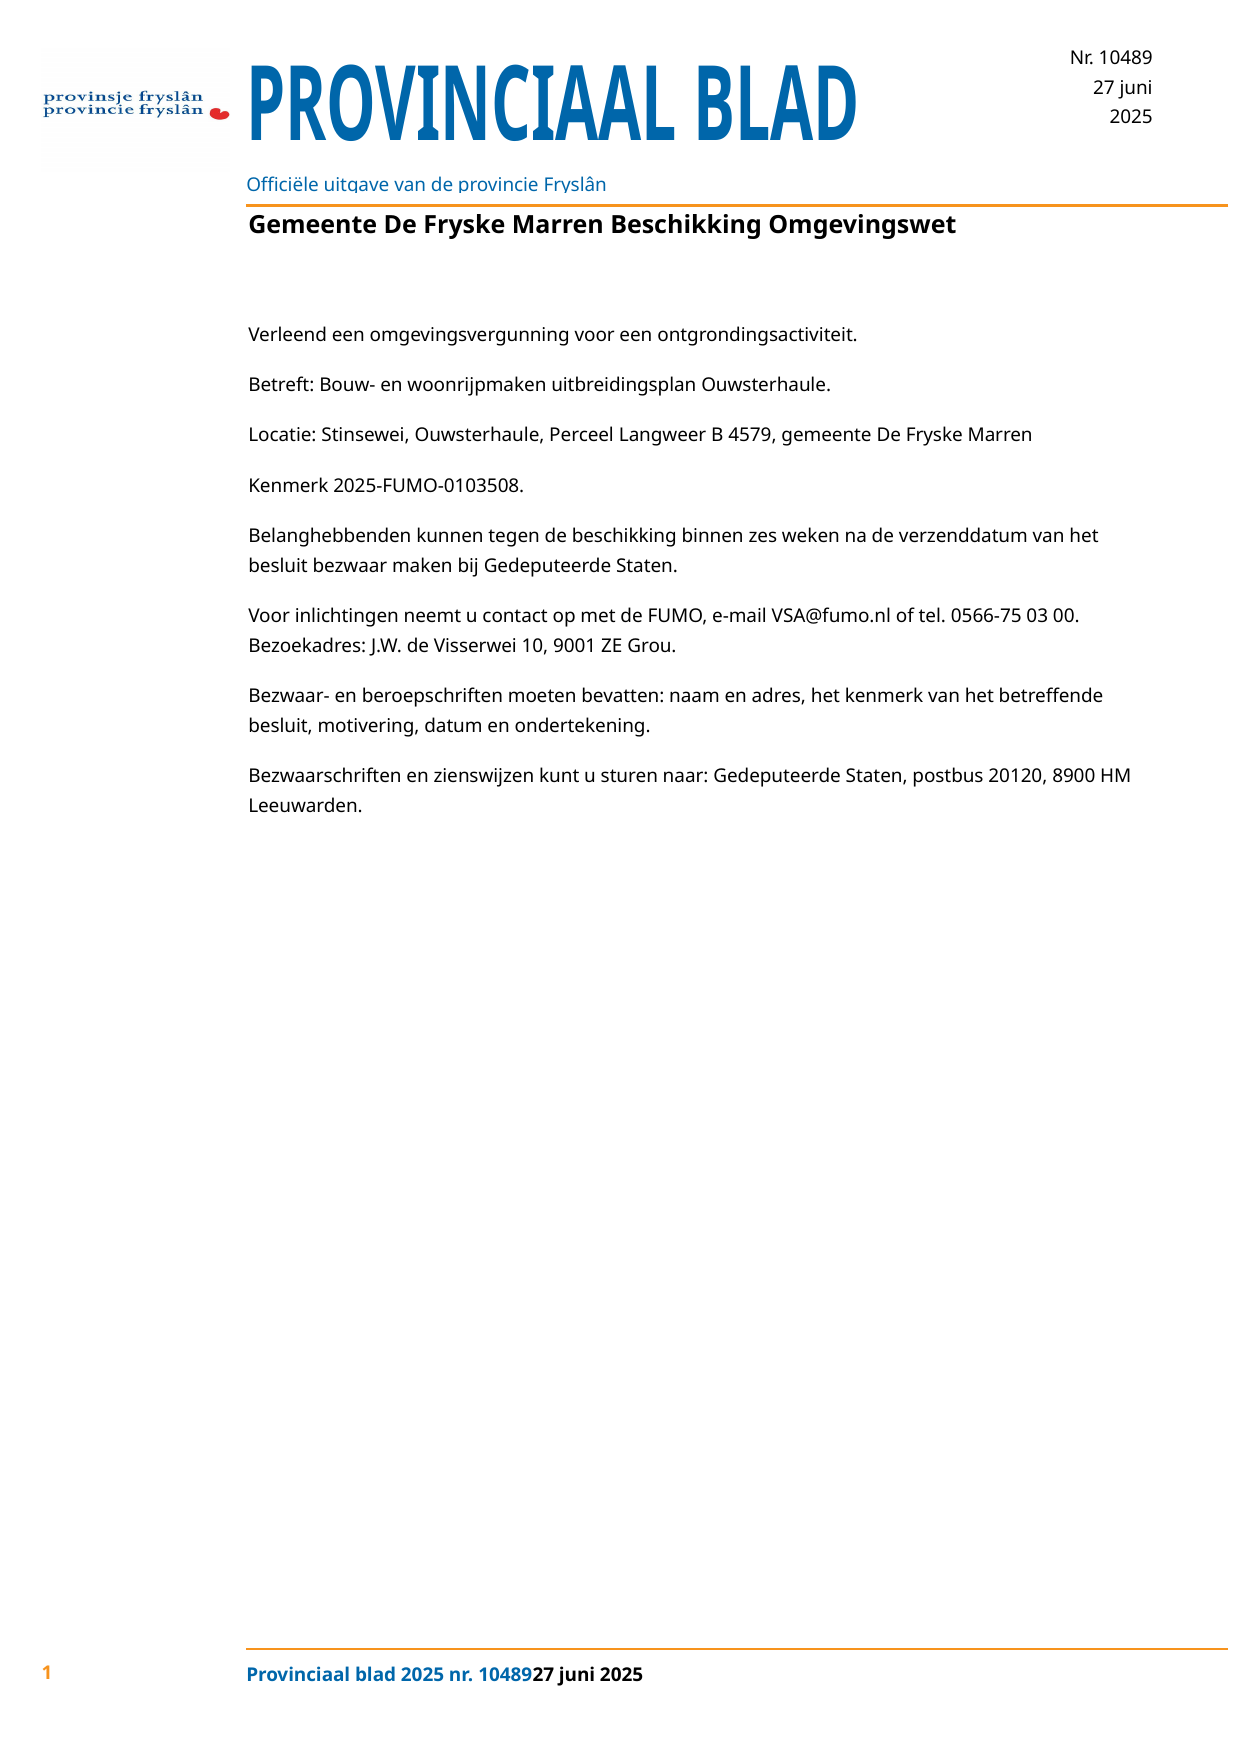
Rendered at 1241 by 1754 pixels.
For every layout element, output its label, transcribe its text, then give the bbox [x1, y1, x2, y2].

text Gemeente De Fryske Marren Beschikking Omgevingswet [248, 207, 1152, 241]
picture [41, 47, 231, 172]
text Belanghebbenden kunnen tegen de beschikking binnen zes weken na de verzenddatum van het besluit bezwaar maken bij Gedeputeerde Staten. [248, 522, 1152, 578]
text Betreft: Bouw- en woonrijpmaken uitbreidingsplan Ouwsterhaule. [248, 371, 1152, 397]
text Locatie: Stinsewei, Ouwsterhaule, Perceel Langweer B 4579, gemeente De Fryske Marren [248, 422, 1152, 447]
text Kenmerk 2025-FUMO-0103508. [248, 472, 1152, 498]
text Bezwaar- en beroepschriften moeten bevatten: naam en adres, het kenmerk van het betreffende besluit, motivering, datum en ondertekening. [248, 682, 1152, 738]
text Bezwaarschriften en zienswijzen kunt u sturen naar: Gedeputeerde Staten, postbus 20120, 8900 HM Leeuwarden. [248, 762, 1152, 818]
text Verleend een omgevingsvergunning voor een ontgrondingsactiviteit. [248, 321, 1152, 346]
text Voor inlichtingen neemt u contact op met de FUMO, e-mail VSA@fumo.nl of tel. 0566-75 03 00. Bezoekadres: J.W. de Visserwei 10, 9001 ZE Grou. [248, 602, 1152, 658]
